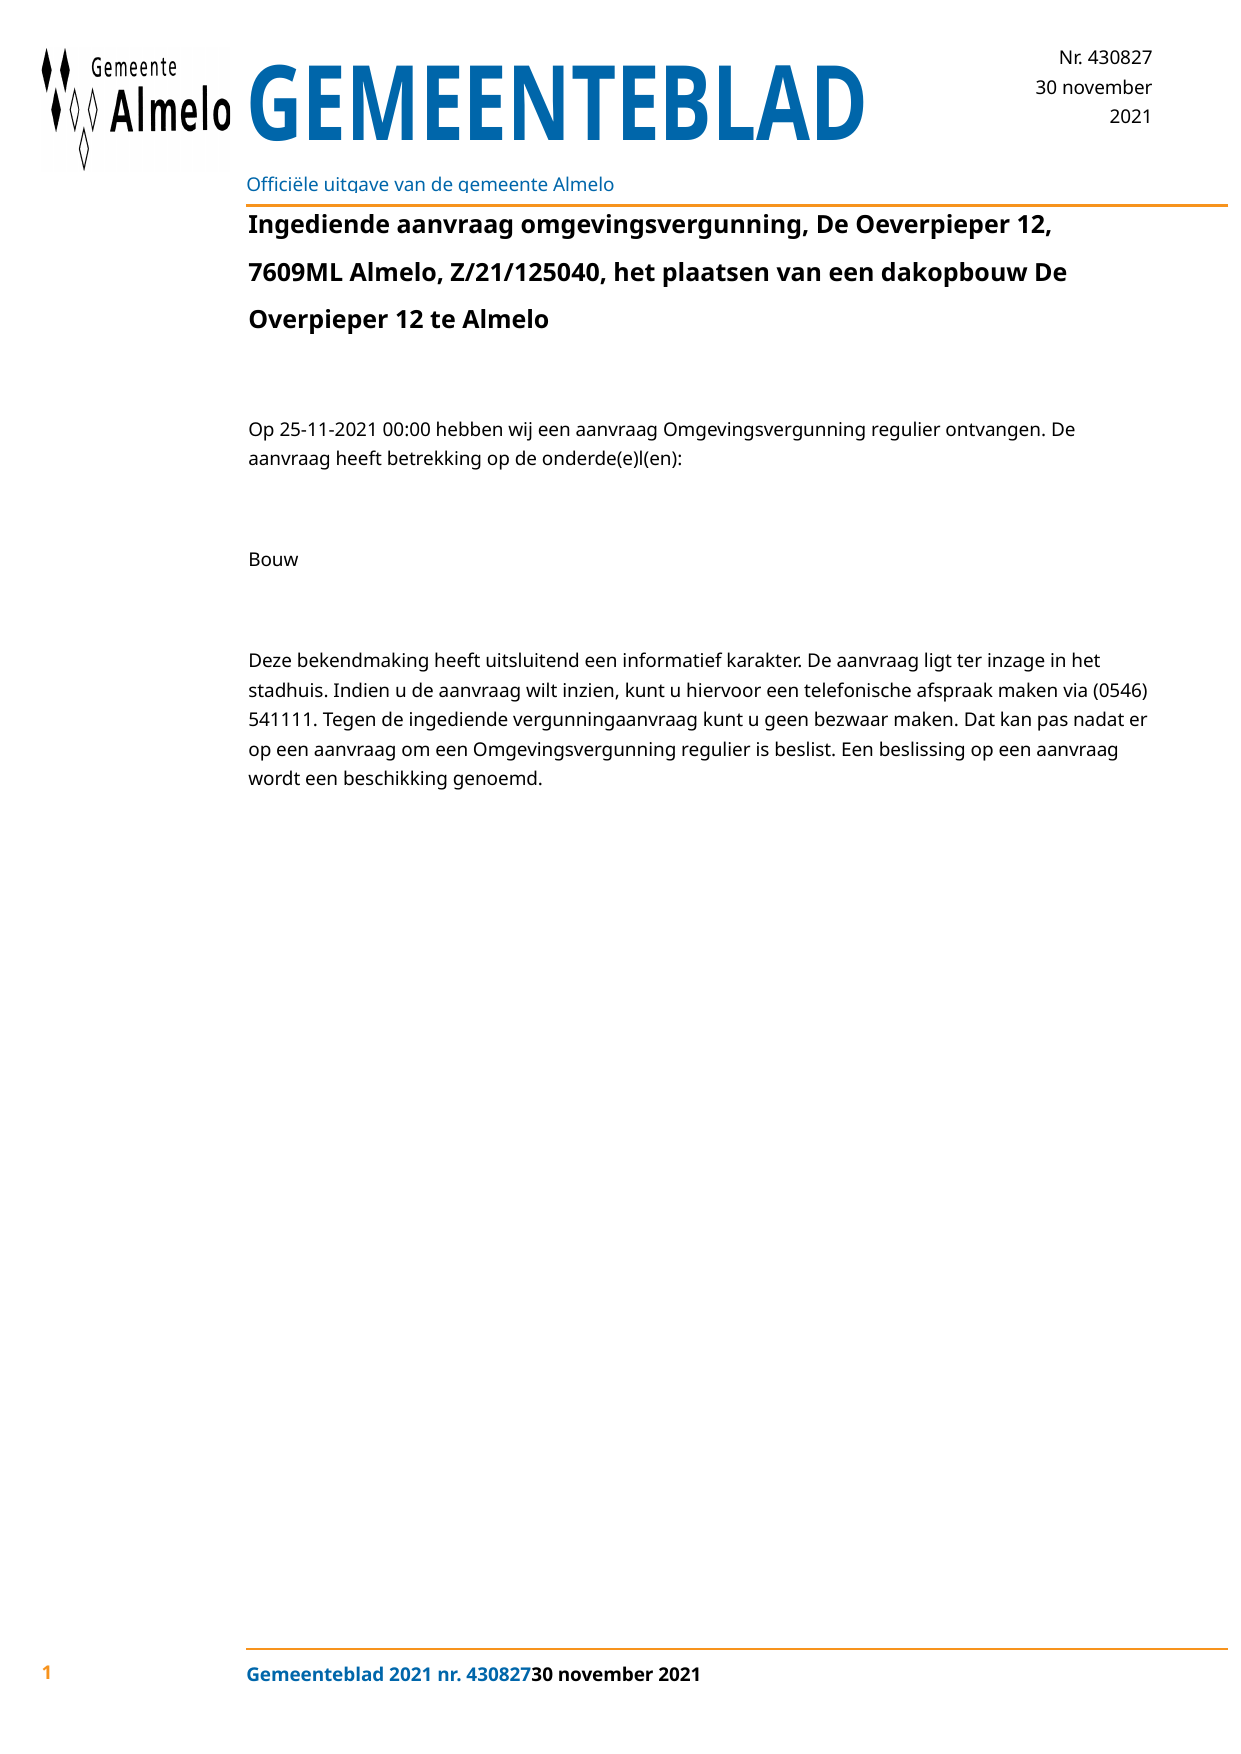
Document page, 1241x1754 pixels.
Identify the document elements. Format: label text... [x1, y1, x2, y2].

text Ingediende aanvraag omgevingsvergunning, De Oeverpieper 12, 7609ML Almelo, Z/21/125040, het plaatsen van een dakopbouw De Overpieper 12 te Almelo [248, 207, 1152, 336]
picture [41, 47, 231, 172]
text Op 25-11-2021 00:00 hebben wij een aanvraag Omgevingsvergunning regulier ontvangen. De aanvraag heeft betrekking op de onderde(e)l(en): [248, 416, 1152, 471]
text Deze bekendmaking heeft uitsluitend een informatief karakter. De aanvraag ligt ter inzage in het stadhuis. Indien u de aanvraag wilt inzien, kunt u hiervoor een telefonische afspraak maken via (0546) 541111. Tegen de ingediende vergunningaanvraag kunt u geen bezwaar maken. Dat kan pas nadat er op een aanvraag om een Omgevingsvergunning regulier is beslist. Een beslissing op een aanvraag wordt een beschikking genoemd. [248, 647, 1152, 791]
text Bouw [248, 546, 1152, 572]
